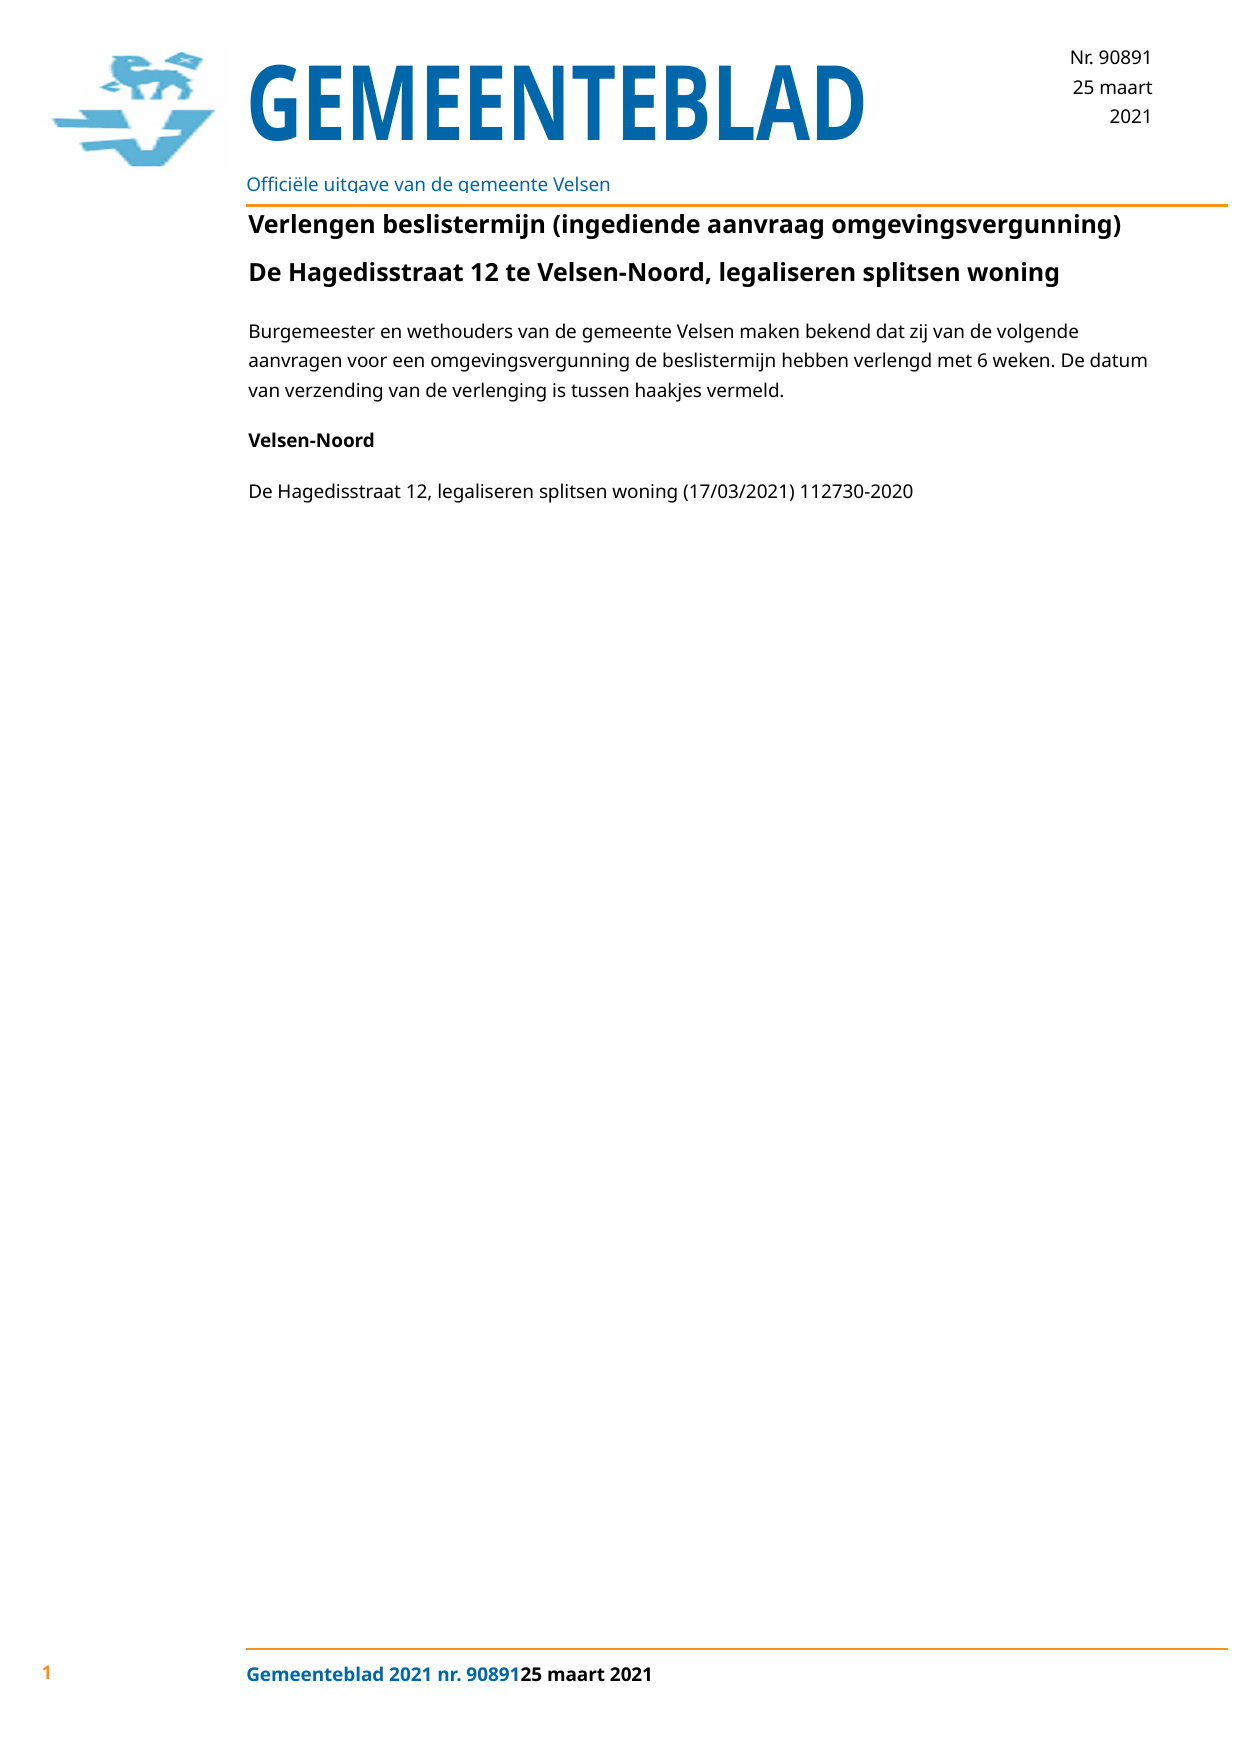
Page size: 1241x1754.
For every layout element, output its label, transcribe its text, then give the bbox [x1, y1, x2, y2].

text De Hagedisstraat 12, legaliseren splitsen woning (17/03/2021) 112730-2020 [248, 478, 1152, 504]
text Burgemeester en wethouders van de gemeente Velsen maken bekend dat zij van de volgende aanvragen voor een omgevingsvergunning de beslistermijn hebben verlengd met 6 weken. De datum van verzending van de verlenging is tussen haakjes vermeld. [248, 318, 1152, 403]
text Velsen-Noord [248, 427, 1152, 453]
picture [41, 47, 231, 172]
text Verlengen beslistermijn (ingediende aanvraag omgevingsvergunning) De Hagedisstraat 12 te Velsen-Noord, legaliseren splitsen woning [248, 207, 1152, 288]
